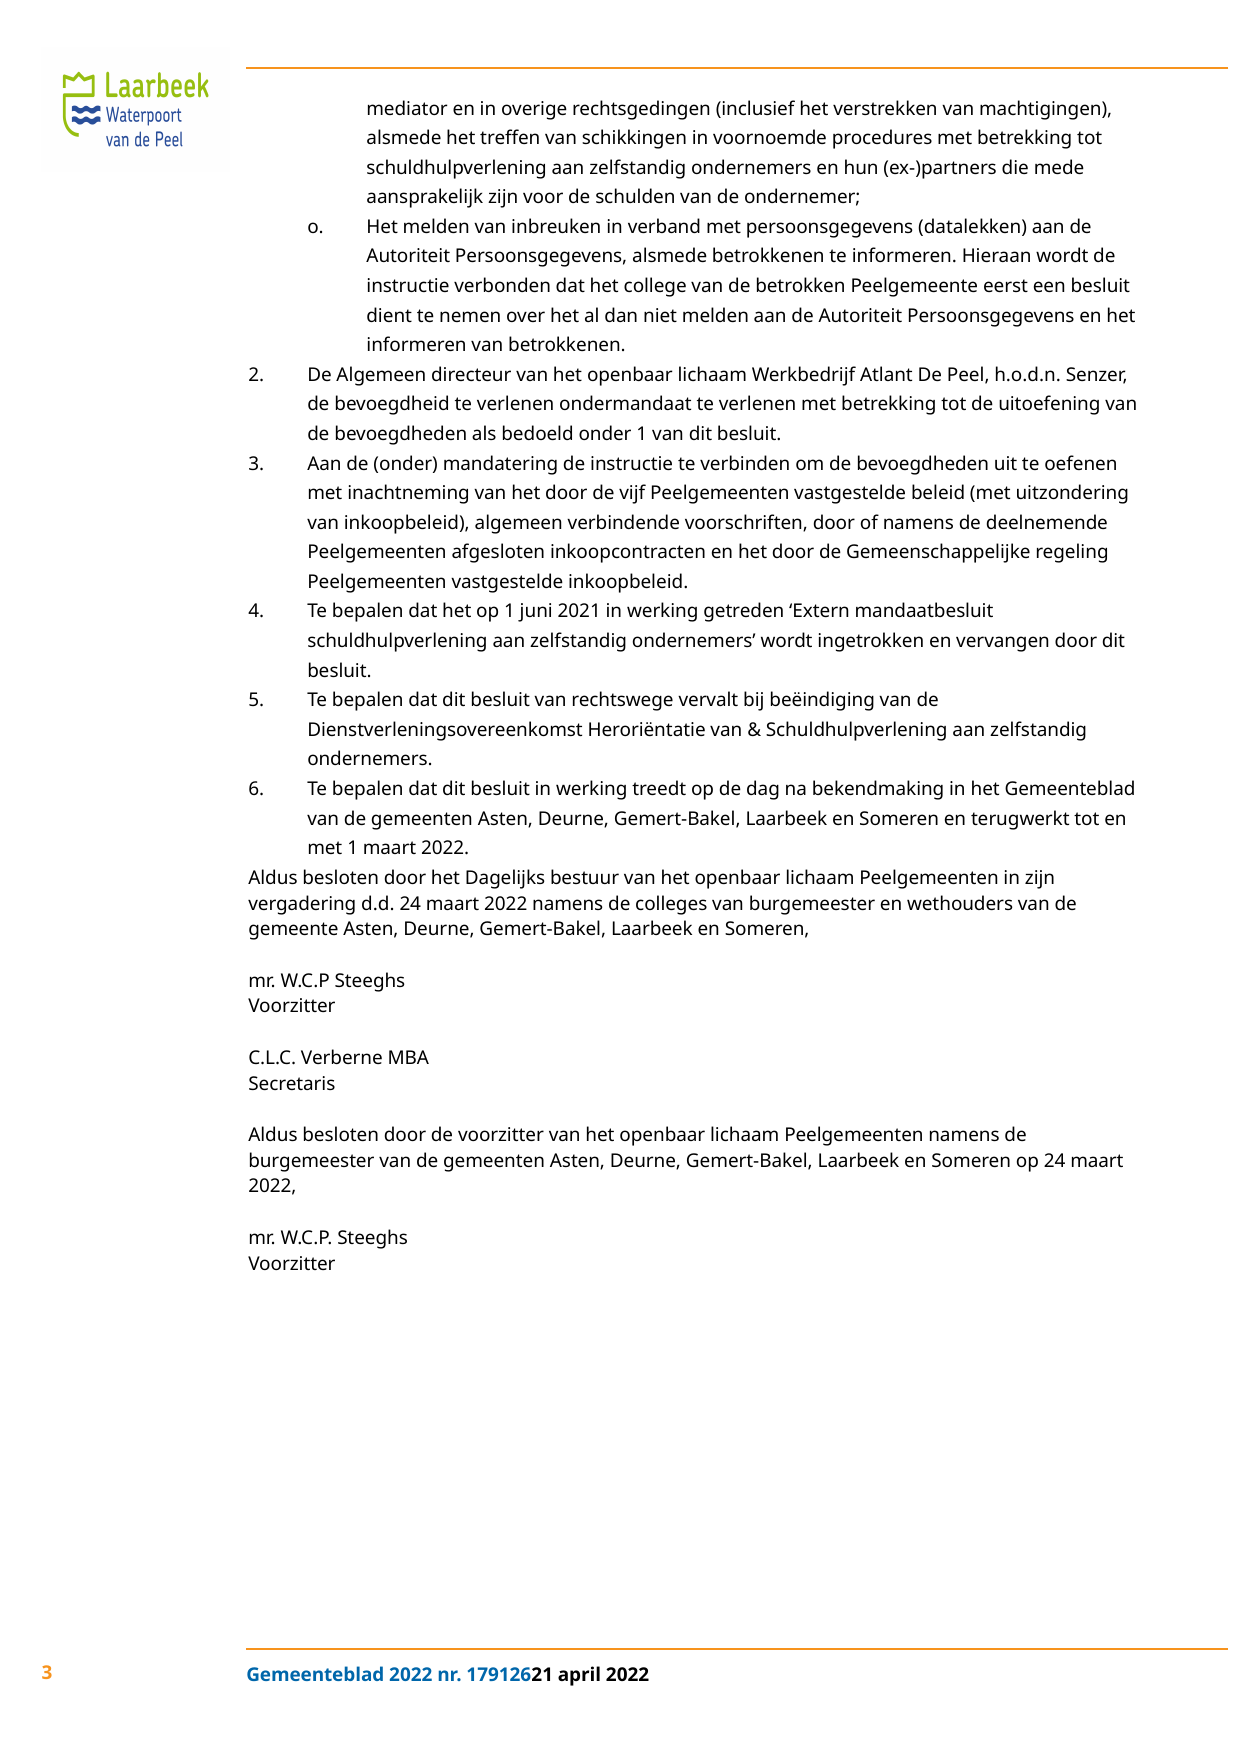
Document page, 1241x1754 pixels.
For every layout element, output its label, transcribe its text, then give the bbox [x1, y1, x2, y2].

list mediator en in overige rechtsgedingen (inclusief het verstrekken van machtigingen), alsmede het treffen van schikkingen in voornoemde procedures met betrekking tot schuldhulpverlening aan zelfstandig ondernemers en hun (ex-)partners die mede aansprakelijk zijn voor de schulden van de ondernemer; [307, 95, 1152, 209]
text mr. W.C.P Steeghs [248, 967, 1152, 993]
list Aan de (onder) mandatering de instructie te verbinden om de bevoegdheden uit te oefenen met inachtneming van het door de vijf Peelgemeenten vastgestelde beleid (met uitzondering van inkoopbeleid), algemeen verbindende voorschriften, door of namens de deelnemende Peelgemeenten afgesloten inkoopcontracten en het door de Gemeenschappelijke regeling Peelgemeenten vastgestelde inkoopbeleid. [248, 450, 1152, 594]
text Voorzitter [248, 1250, 1152, 1276]
list Te bepalen dat dit besluit in werking treedt op de dag na bekendmaking in het Gemeenteblad van de gemeenten Asten, Deurne, Gemert-Bakel, Laarbeek en Someren en terugwerkt tot en met 1 maart 2022. [248, 775, 1152, 860]
text mr. W.C.P. Steeghs [248, 1224, 1152, 1250]
text Voorzitter [248, 993, 1152, 1018]
picture [41, 47, 231, 172]
text Aldus besloten door de voorzitter van het openbaar lichaam Peelgemeenten namens de burgemeester van de gemeenten Asten, Deurne, Gemert-Bakel, Laarbeek en Someren op 24 maart 2022, [248, 1121, 1152, 1198]
list Te bepalen dat dit besluit van rechtswege vervalt bij beëindiging van de Dienstverleningsovereenkomst Heroriëntatie van & Schuldhulpverlening aan zelfstandig ondernemers. [248, 686, 1152, 771]
text Secretaris [248, 1070, 1152, 1096]
list Te bepalen dat het op 1 juni 2021 in werking getreden ‘Extern mandaatbesluit schuldhulpverlening aan zelfstandig ondernemers’ wordt ingetrokken en vervangen door dit besluit. [248, 598, 1152, 683]
list Het melden van inbreuken in verband met persoonsgegevens (datalekken) aan de Autoriteit Persoonsgegevens, alsmede betrokkenen te informeren. Hieraan wordt de instructie verbonden dat het college van de betrokken Peelgemeente eerst een besluit dient te nemen over het al dan niet melden aan de Autoriteit Persoonsgegevens en het informeren van betrokkenen. [307, 213, 1152, 357]
text C.L.C. Verberne MBA [248, 1044, 1152, 1070]
list De Algemeen directeur van het openbaar lichaam Werkbedrijf Atlant De Peel, h.o.d.n. Senzer, de bevoegdheid te verlenen ondermandaat te verlenen met betrekking tot de uitoefening van de bevoegdheden als bedoeld onder 1 van dit besluit. [248, 361, 1152, 446]
text Aldus besloten door het Dagelijks bestuur van het openbaar lichaam Peelgemeenten in zijn vergadering d.d. 24 maart 2022 namens de colleges van burgemeester en wethouders van de gemeente Asten, Deurne, Gemert-Bakel, Laarbeek en Someren, [248, 864, 1152, 941]
